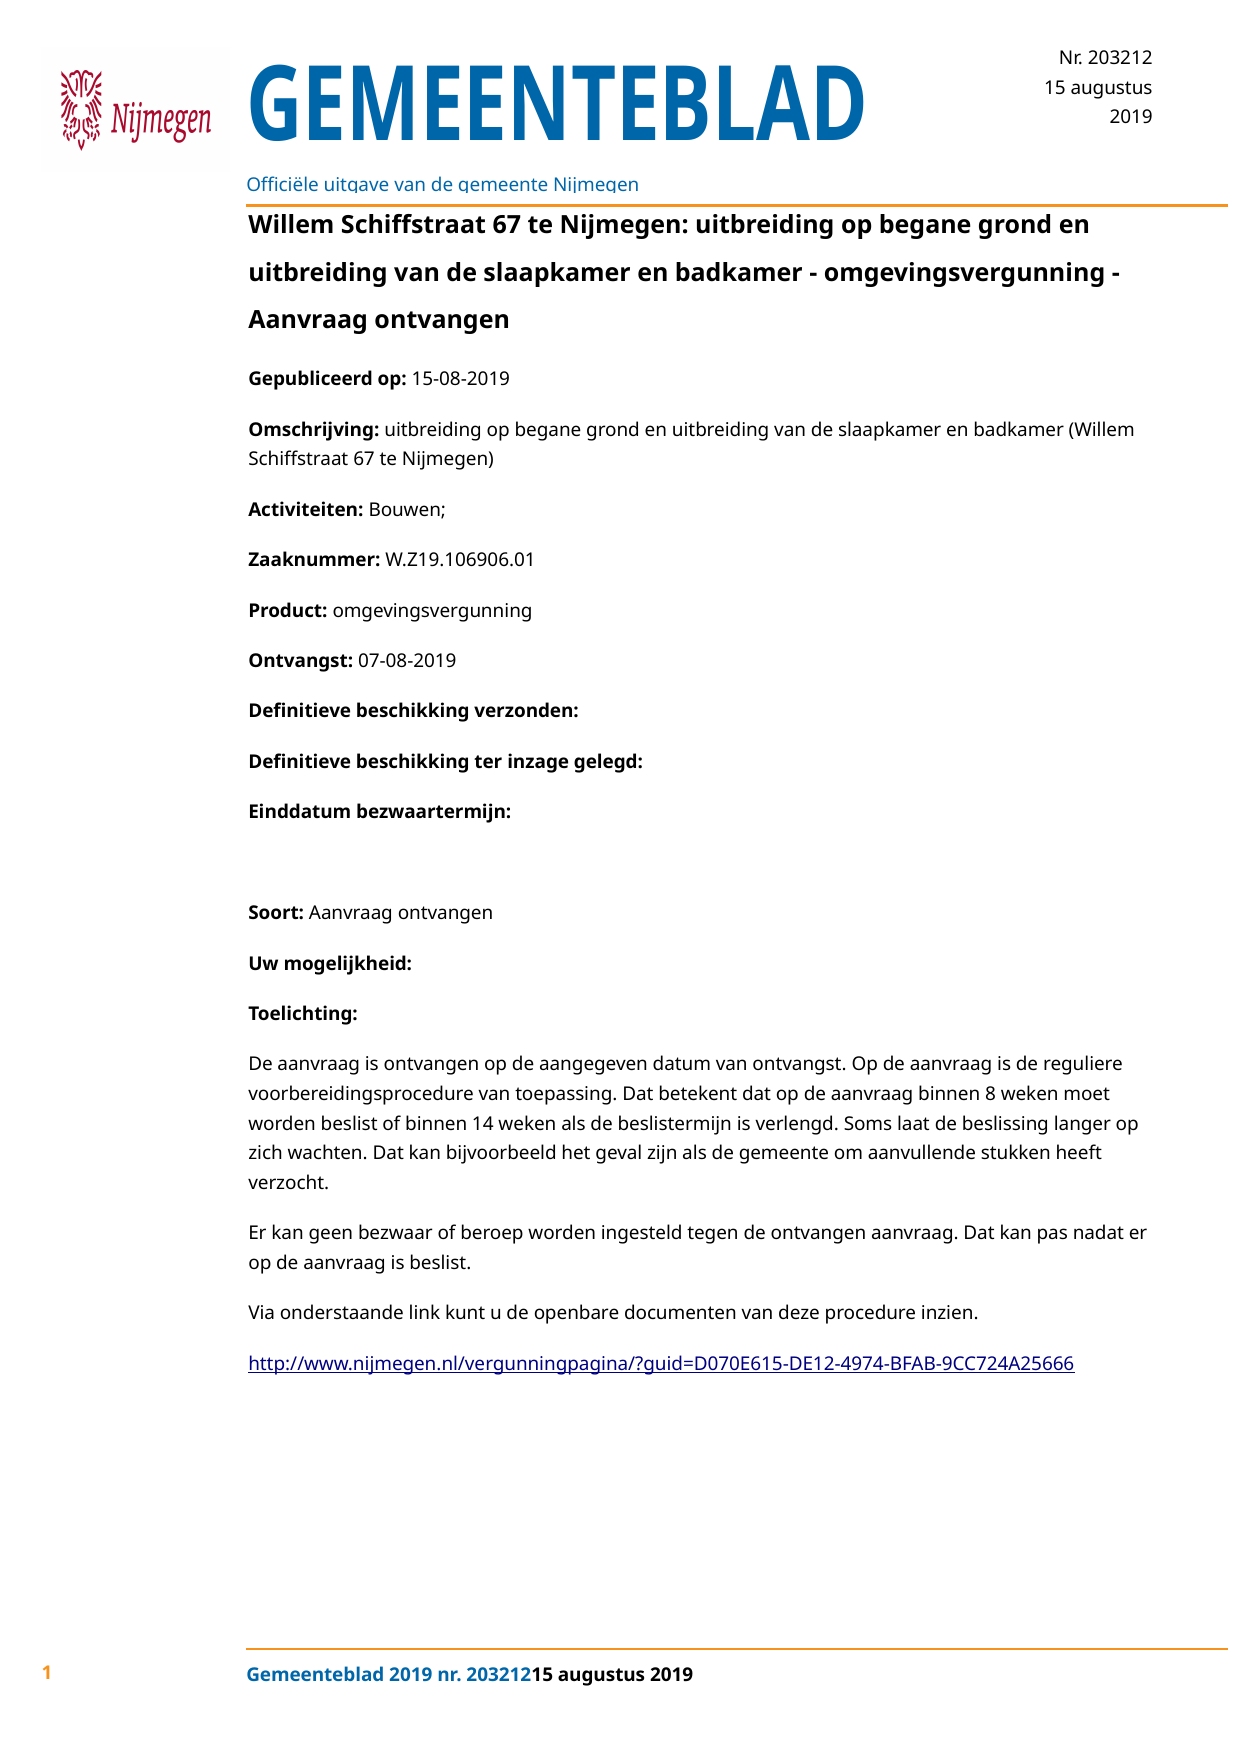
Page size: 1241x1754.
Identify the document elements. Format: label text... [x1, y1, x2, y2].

text Uw mogelijkheid: [248, 950, 1152, 975]
text Willem Schiffstraat 67 te Nijmegen: uitbreiding op begane grond en uitbreiding van de slaapkamer en badkamer - omgevingsvergunning - Aanvraag ontvangen [248, 207, 1152, 336]
text Definitieve beschikking verzonden: [248, 698, 1152, 723]
text Gepubliceerd op: 15-08-2019 [248, 366, 1152, 391]
text Ontvangst: 07-08-2019 [248, 647, 1152, 673]
text Definitieve beschikking ter inzage gelegd: [248, 748, 1152, 774]
text Activiteiten: Bouwen; [248, 496, 1152, 522]
text Product: omgevingsvergunning [248, 597, 1152, 622]
text De aanvraag is ontvangen op de aangegeven datum van ontvangst. Op de aanvraag is de reguliere voorbereidingsprocedure van toepassing. Dat betekent dat op de aanvraag binnen 8 weken moet worden beslist of binnen 14 weken als de beslistermijn is verlengd. Soms laat de beslissing langer op zich wachten. Dat kan bijvoorbeeld het geval zijn als de gemeente om aanvullende stukken heeft verzocht. [248, 1051, 1152, 1194]
text Er kan geen bezwaar of beroep worden ingesteld tegen de ontvangen aanvraag. Dat kan pas nadat er op de aanvraag is beslist. [248, 1219, 1152, 1274]
text Einddatum bezwaartermijn: [248, 798, 1152, 824]
text Zaaknummer: W.Z19.106906.01 [248, 546, 1152, 572]
text Via onderstaande link kunt u de openbare documenten van deze procedure inzien. [248, 1299, 1152, 1325]
picture [41, 47, 231, 172]
text Toelichting: [248, 1000, 1152, 1026]
text http://www.nijmegen.nl/vergunningpagina/?guid=D070E615-DE12-4974-BFAB-9CC724A25666 [248, 1350, 1152, 1375]
text Soort: Aanvraag ontvangen [248, 899, 1152, 925]
text Omschrijving: uitbreiding op begane grond en uitbreiding van de slaapkamer en badkamer (Willem Schiffstraat 67 te Nijmegen) [248, 416, 1152, 471]
